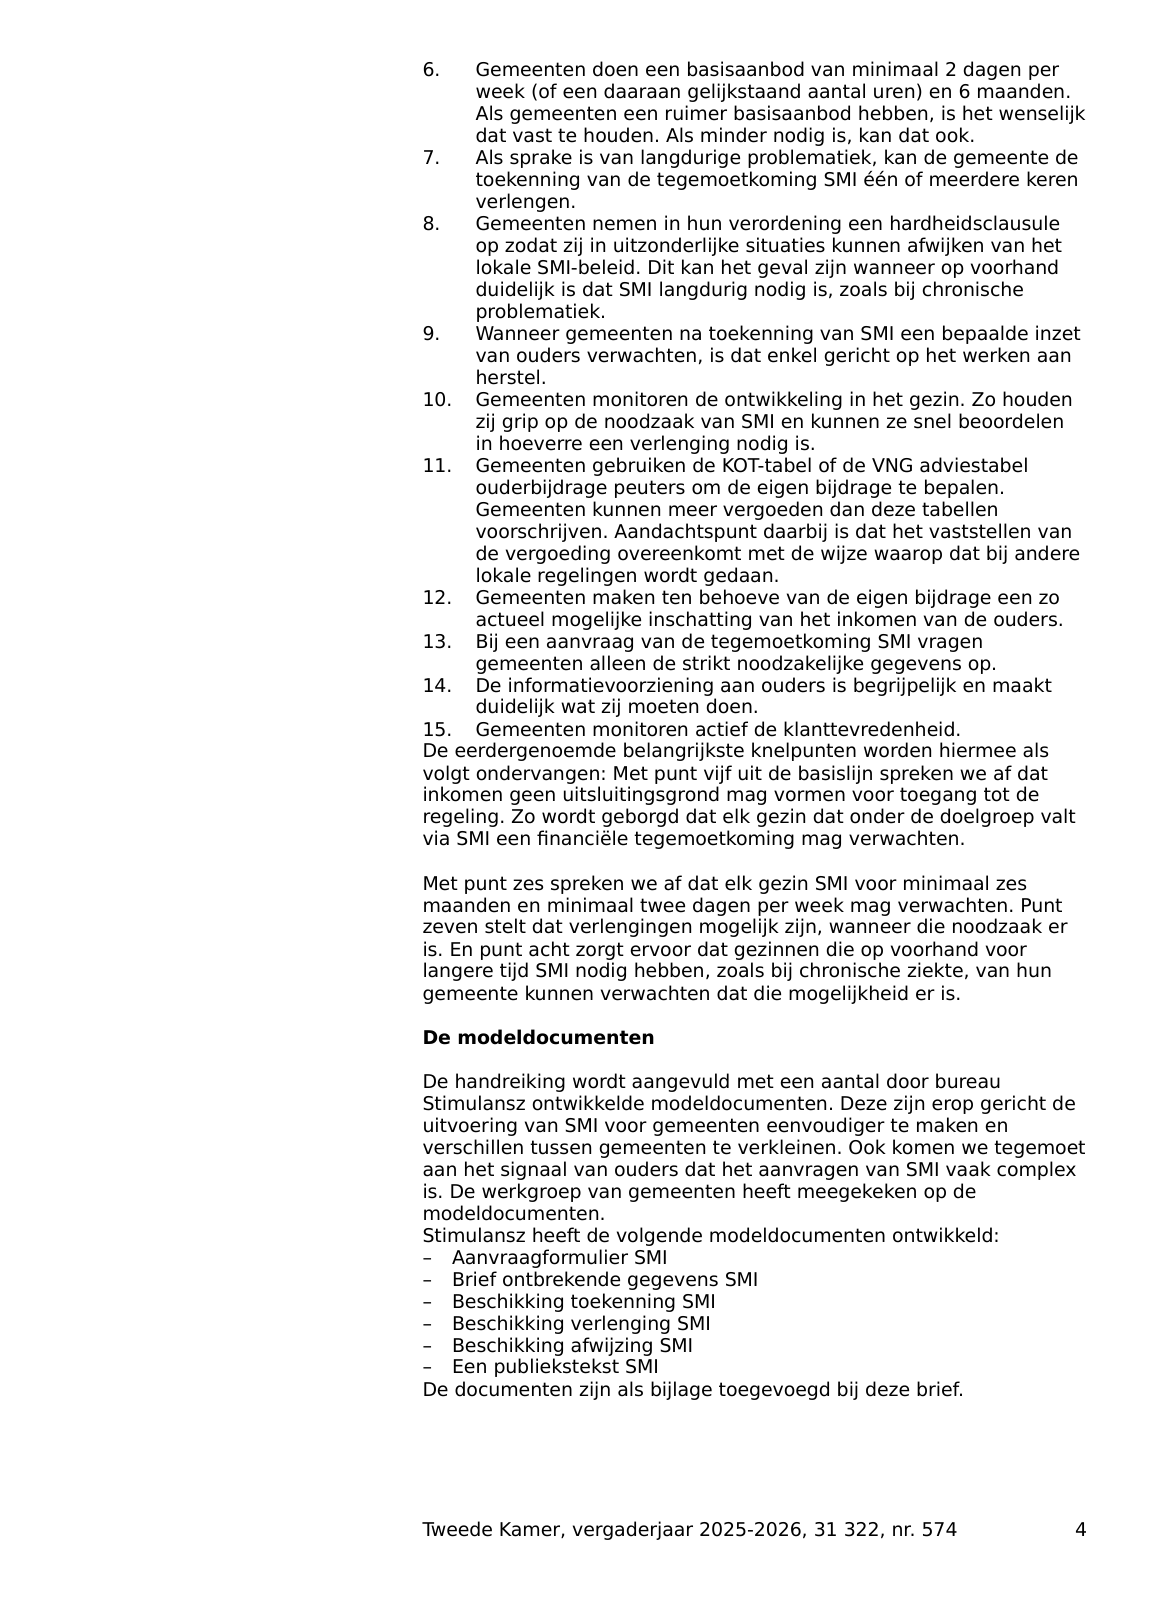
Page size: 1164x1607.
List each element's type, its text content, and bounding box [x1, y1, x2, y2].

text 8. Gemeenten nemen in hun verordening een hardheidsclausule op zodat zij in uitzonderlijke situaties kunnen afwijken van het lokale SMI-beleid. Dit kan het geval zijn wanneer op voorhand duidelijk is dat SMI langdurig nodig is, zoals bij chronische problematiek. [422, 213, 1087, 323]
text – Brief ontbrekende gegevens SMI [422, 1268, 1087, 1291]
text – Beschikking verlenging SMI [422, 1312, 1087, 1334]
text Stimulansz heeft de volgende modeldocumenten ontwikkeld: [422, 1224, 1087, 1247]
text – Beschikking afwijzing SMI [422, 1334, 1087, 1356]
text 12. Gemeenten maken ten behoeve van de eigen bijdrage een zo actueel mogelijke inschatting van het inkomen van de ouders. [422, 587, 1087, 631]
text 9. Wanneer gemeenten na toekenning van SMI een bepaalde inzet van ouders verwachten, is dat enkel gericht op het werken aan herstel. [422, 323, 1087, 389]
text 14. De informatievoorziening aan ouders is begrijpelijk en maakt duidelijk wat zij moeten doen. [422, 674, 1087, 718]
text 6. Gemeenten doen een basisaanbod van minimaal 2 dagen per week (of een daaraan gelijkstaand aantal uren) en 6 maanden. Als gemeenten een ruimer basisaanbod hebben, is het wenselijk dat vast te houden. Als minder nodig is, kan dat ook. [422, 59, 1087, 147]
text 7. Als sprake is van langdurige problematiek, kan de gemeente de toekenning van de tegemoetkoming SMI één of meerdere keren verlengen. [422, 147, 1087, 213]
text De handreiking wordt aangevuld met een aantal door bureau Stimulansz ontwikkelde modeldocumenten. Deze zijn erop gericht de uitvoering van SMI voor gemeenten eenvoudiger te maken en verschillen tussen gemeenten te verkleinen. Ook komen we tegemoet aan het signaal van ouders dat het aanvragen van SMI vaak complex is. De werkgroep van gemeenten heeft meegekeken op de modeldocumenten. [422, 1071, 1087, 1224]
text 11. Gemeenten gebruiken de KOT-tabel of de VNG adviestabel ouderbijdrage peuters om de eigen bijdrage te bepalen. Gemeenten kunnen meer vergoeden dan deze tabellen voorschrijven. Aandachtspunt daarbij is dat het vaststellen van de vergoeding overeenkomt met de wijze waarop dat bij andere lokale regelingen wordt gedaan. [422, 455, 1087, 587]
text – Een publiekstekst SMI [422, 1356, 1087, 1378]
text De documenten zijn als bijlage toegevoegd bij deze brief. [422, 1378, 1087, 1400]
text 13. Bij een aanvraag van de tegemoetkoming SMI vragen gemeenten alleen de strikt noodzakelijke gegevens op. [422, 631, 1087, 674]
text Met punt zes spreken we af dat elk gezin SMI voor minimaal zes maanden en minimaal twee dagen per week mag verwachten. Punt zeven stelt dat verlengingen mogelijk zijn, wanneer die noodzaak er is. En punt acht zorgt ervoor dat gezinnen die op voorhand voor langere tijd SMI nodig hebben, zoals bij chronische ziekte, van hun gemeente kunnen verwachten dat die mogelijkheid er is. [422, 872, 1087, 1004]
text 15. Gemeenten monitoren actief de klanttevredenheid. [422, 718, 1087, 740]
subtitle De modeldocumenten [422, 1027, 1087, 1048]
text – Aanvraagformulier SMI [422, 1247, 1087, 1268]
text – Beschikking toekenning SMI [422, 1291, 1087, 1312]
text De eerdergenoemde belangrijkste knelpunten worden hiermee als volgt ondervangen: Met punt vijf uit de basislijn spreken we af dat inkomen geen uitsluitingsgrond mag vormen voor toegang tot de regeling. Zo wordt geborgd dat elk gezin dat onder de doelgroep valt via SMI een financiële tegemoetkoming mag verwachten. [422, 740, 1087, 850]
text 10. Gemeenten monitoren de ontwikkeling in het gezin. Zo houden zij grip op de noodzaak van SMI en kunnen ze snel beoordelen in hoeverre een verlenging nodig is. [422, 389, 1087, 455]
